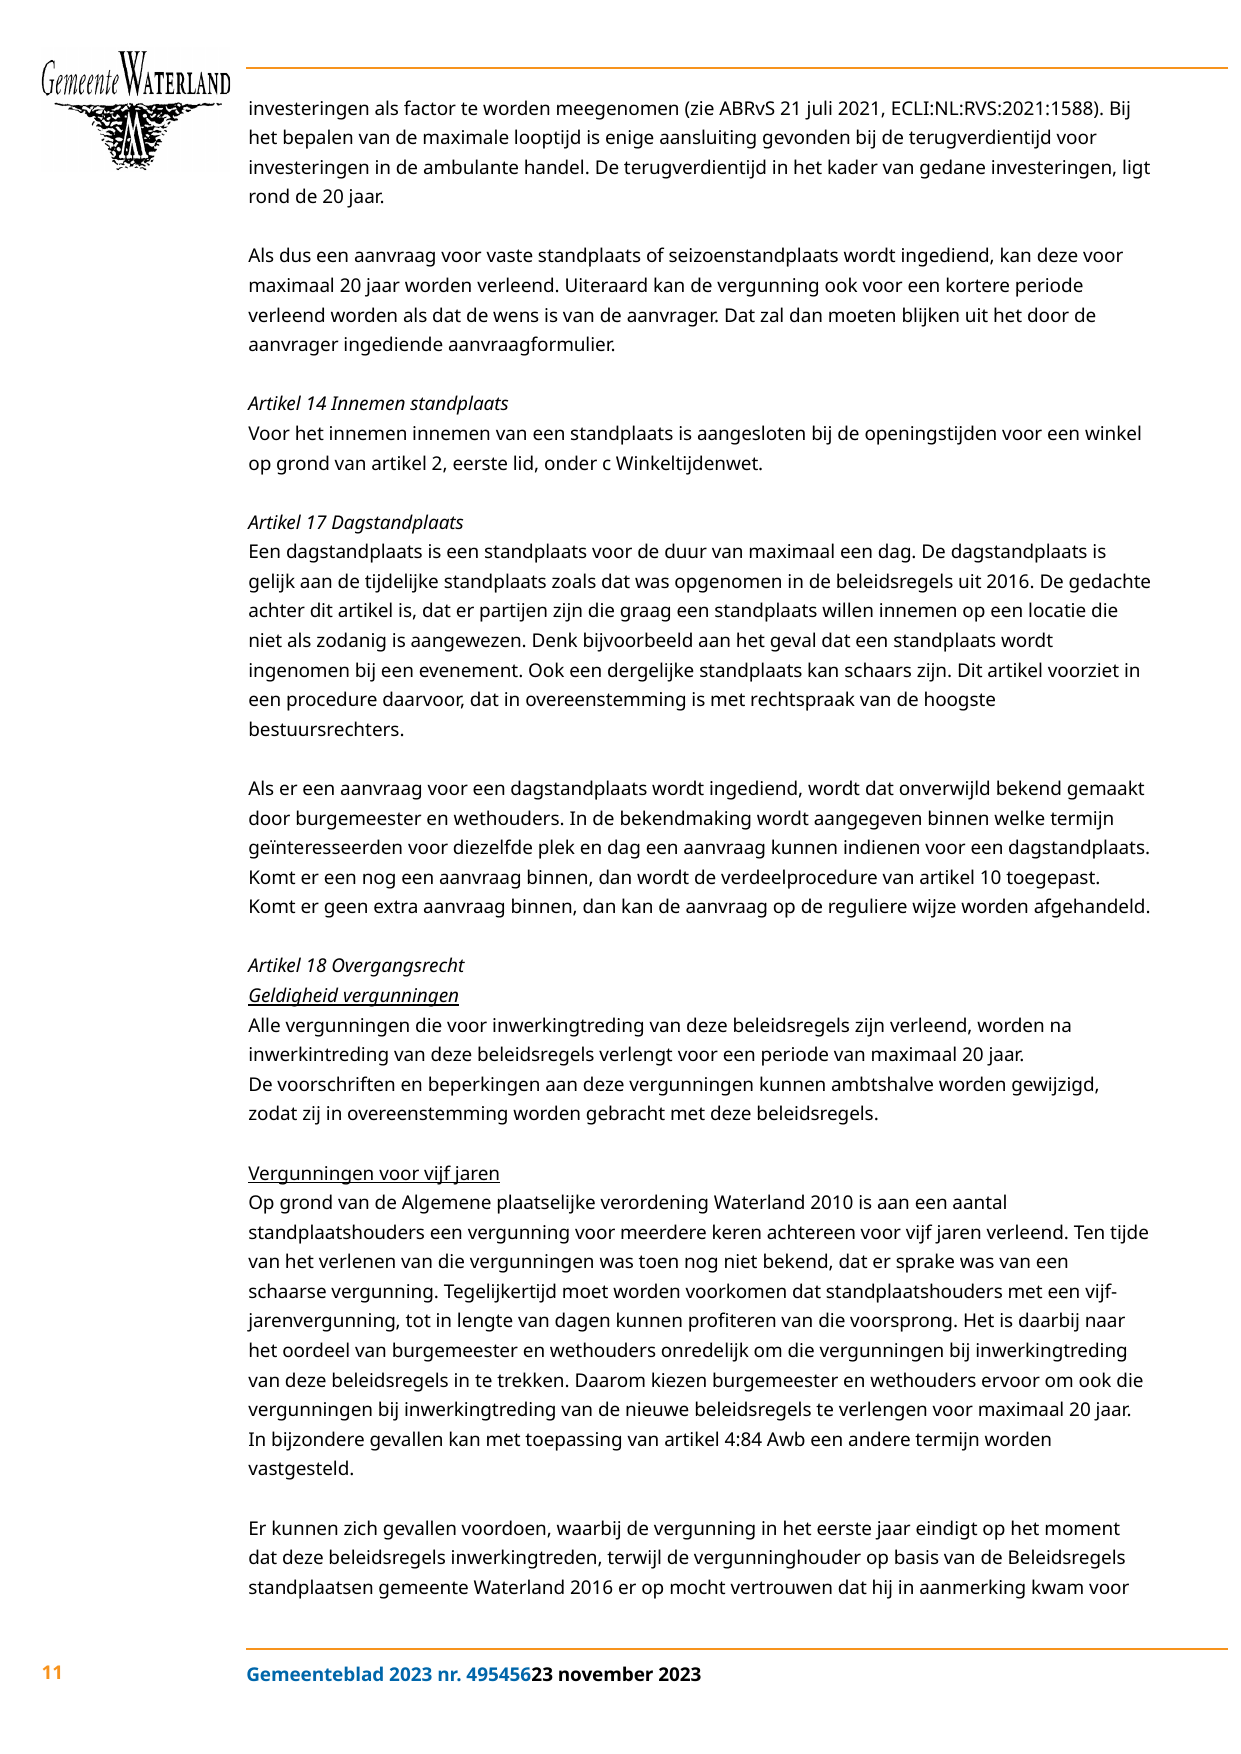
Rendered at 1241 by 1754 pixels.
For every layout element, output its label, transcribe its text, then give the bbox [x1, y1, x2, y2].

text investeringen als factor te worden meegenomen (zie ABRvS 21 juli 2021, ECLI:NL:RVS:2021:1588). Bij het bepalen van de maximale looptijd is enige aansluiting gevonden bij de terugverdientijd voor investeringen in de ambulante handel. De terugverdientijd in het kader van gedane investeringen, ligt rond de 20 jaar. [248, 95, 1152, 209]
text Als dus een aanvraag voor vaste standplaats of seizoenstandplaats wordt ingediend, kan deze voor maximaal 20 jaar worden verleend. Uiteraard kan de vergunning ook voor een kortere periode verleend worden als dat de wens is van de aanvrager. Dat zal dan moeten blijken uit het door de aanvrager ingediende aanvraagformulier. [248, 243, 1152, 357]
picture [41, 47, 231, 172]
text Er kunnen zich gevallen voordoen, waarbij de vergunning in het eerste jaar eindigt op het moment dat deze beleidsregels inwerkingtreden, terwijl de vergunninghouder op basis van de Beleidsregels standplaatsen gemeente Waterland 2016 er op mocht vertrouwen dat hij in aanmerking kwam voor [248, 1515, 1152, 1600]
text Artikel 18 Overgangsrecht [248, 953, 1152, 978]
text Geldigheid vergunningen [248, 982, 1152, 1008]
text Een dagstandplaats is een standplaats voor de duur van maximaal een dag. De dagstandplaats is gelijk aan de tijdelijke standplaats zoals dat was opgenomen in de beleidsregels uit 2016. De gedachte achter dit artikel is, dat er partijen zijn die graag een standplaats willen innemen op een locatie die niet als zodanig is aangewezen. Denk bijvoorbeeld aan het geval dat een standplaats wordt ingenomen bij een evenement. Ook een dergelijke standplaats kan schaars zijn. Dit artikel voorziet in een procedure daarvoor, dat in overeenstemming is met rechtspraak van de hoogste bestuursrechters. [248, 538, 1152, 742]
text De voorschriften en beperkingen aan deze vergunningen kunnen ambtshalve worden gewijzigd, zodat zij in overeenstemming worden gebracht met deze beleidsregels. [248, 1071, 1152, 1126]
text Artikel 17 Dagstandplaats [248, 509, 1152, 535]
text Voor het innemen innemen van een standplaats is aangesloten bij de openingstijden voor een winkel op grond van artikel 2, eerste lid, onder c Winkeltijdenwet. [248, 420, 1152, 476]
text Als er een aanvraag voor een dagstandplaats wordt ingediend, wordt dat onverwijld bekend gemaakt door burgemeester en wethouders. In de bekendmaking wordt aangegeven binnen welke termijn geïnteresseerden voor diezelfde plek en dag een aanvraag kunnen indienen voor een dagstandplaats. Komt er een nog een aanvraag binnen, dan wordt de verdeelprocedure van artikel 10 toegepast. Komt er geen extra aanvraag binnen, dan kan de aanvraag op de reguliere wijze worden afgehandeld. [248, 775, 1152, 919]
text Alle vergunningen die voor inwerkingtreding van deze beleidsregels zijn verleend, worden na inwerkintreding van deze beleidsregels verlengt voor een periode van maximaal 20 jaar. [248, 1012, 1152, 1067]
text Vergunningen voor vijf jaren [248, 1160, 1152, 1186]
text Artikel 14 Innemen standplaats [248, 391, 1152, 416]
text Op grond van de Algemene plaatselijke verordening Waterland 2010 is aan een aantal standplaatshouders een vergunning voor meerdere keren achtereen voor vijf jaren verleend. Ten tijde van het verlenen van die vergunningen was toen nog niet bekend, dat er sprake was van een schaarse vergunning. Tegelijkertijd moet worden voorkomen dat standplaatshouders met een vijf-jarenvergunning, tot in lengte van dagen kunnen profiteren van die voorsprong. Het is daarbij naar het oordeel van burgemeester en wethouders onredelijk om die vergunningen bij inwerkingtreding van deze beleidsregels in te trekken. Daarom kiezen burgemeester en wethouders ervoor om ook die vergunningen bij inwerkingtreding van de nieuwe beleidsregels te verlengen voor maximaal 20 jaar. In bijzondere gevallen kan met toepassing van artikel 4:84 Awb een andere termijn worden vastgesteld. [248, 1189, 1152, 1481]
